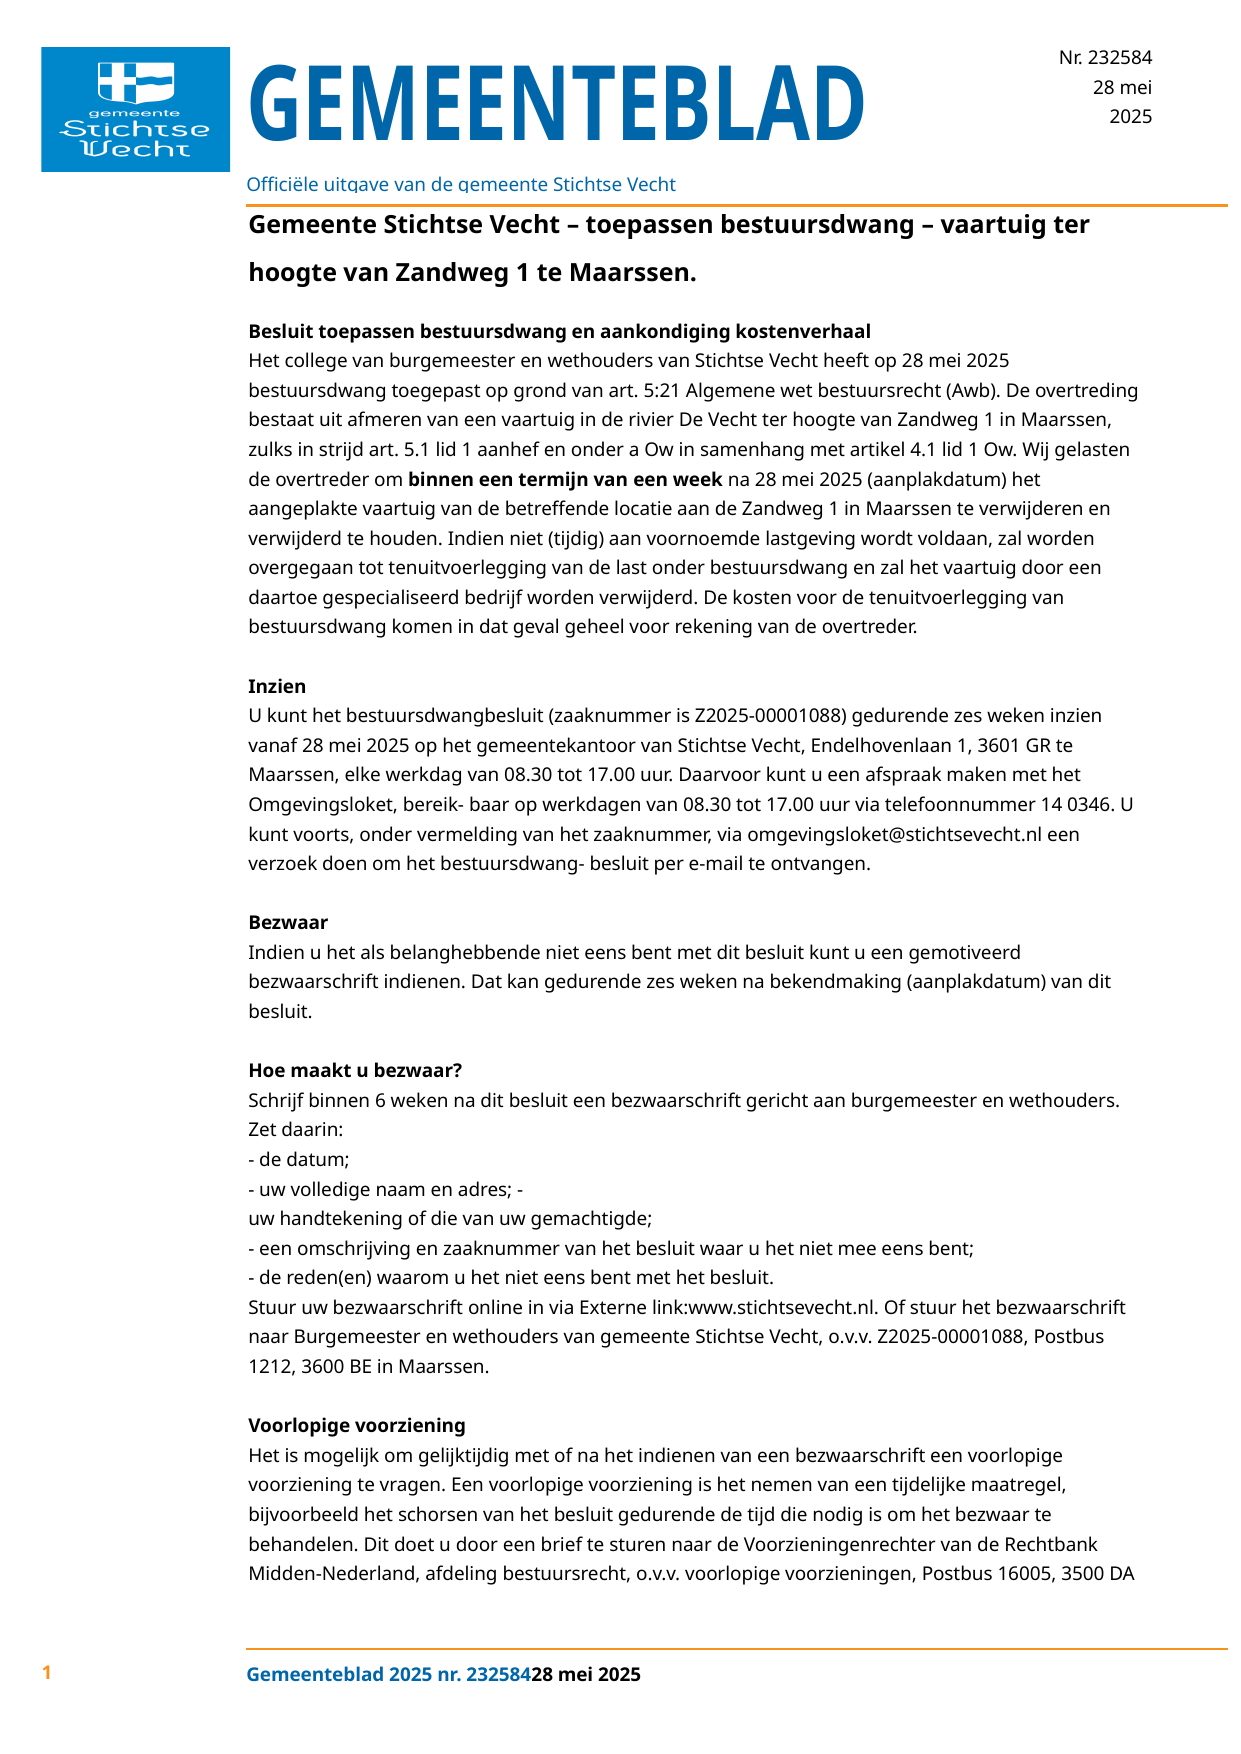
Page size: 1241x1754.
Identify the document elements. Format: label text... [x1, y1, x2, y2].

text Hoe maakt u bezwaar? [248, 1057, 1152, 1083]
text Stuur uw bezwaarschrift online in via Externe link:www.stichtsevecht.nl. Of stuur het bezwaarschrift naar Burgemeester en wethouders van gemeente Stichtse Vecht, o.v.v. Z2025-00001088, Postbus 1212, 3600 BE in Maarssen. [248, 1294, 1152, 1379]
text Besluit toepassen bestuursdwang en aankondiging kostenverhaal [248, 318, 1152, 344]
text Het is mogelijk om gelijktijdig met of na het indienen van een bezwaarschrift een voorlopige voorziening te vragen. Een voorlopige voorziening is het nemen van een tijdelijke maatregel, bijvoorbeeld het schorsen van het besluit gedurende de tijd die nodig is om het bezwaar te behandelen. Dit doet u door een brief te sturen naar de Voorzieningenrechter van de Rechtbank Midden-Nederland, afdeling bestuursrecht, o.v.v. voorlopige voorzieningen, Postbus 16005, 3500 DA [248, 1442, 1152, 1586]
text uw handtekening of die van uw gemachtigde; [248, 1205, 1152, 1231]
text - de datum; [248, 1146, 1152, 1172]
text Bezwaar [248, 909, 1152, 935]
picture [99, 63, 135, 101]
text - een omschrijving en zaaknummer van het besluit waar u het niet mee eens bent; [248, 1235, 1152, 1261]
text Inzien [248, 673, 1152, 699]
text Voorlopige voorziening [248, 1412, 1152, 1438]
text Schrijf binnen 6 weken na dit besluit een bezwaarschrift gericht aan burgemeester en wethouders. Zet daarin: [248, 1087, 1152, 1142]
text Indien u het als belanghebbende niet eens bent met dit besluit kunt u een gemotiveerd bezwaarschrift indienen. Dat kan gedurende zes weken na bekendmaking (aanplakdatum) van dit besluit. [248, 939, 1152, 1024]
text U kunt het bestuursdwangbesluit (zaaknummer is Z2025-00001088) gedurende zes weken inzien vanaf 28 mei 2025 op het gemeentekantoor van Stichtse Vecht, Endelhovenlaan 1, 3601 GR te Maarssen, elke werkdag van 08.30 tot 17.00 uur. Daarvoor kunt u een afspraak maken met het Omgevingsloket, bereik- baar op werkdagen van 08.30 tot 17.00 uur via telefoonnummer 14 0346. U kunt voorts, onder vermelding van het zaaknummer, via omgevingsloket@stichtsevecht.nl een verzoek doen om het bestuursdwang- besluit per e-mail te ontvangen. [248, 702, 1152, 876]
text Gemeente Stichtse Vecht – toepassen bestuursdwang – vaartuig ter hoogte van Zandweg 1 te Maarssen. [248, 207, 1152, 288]
text Het college van burgemeester en wethouders van Stichtse Vecht heeft op 28 mei 2025 bestuursdwang toegepast op grond van art. 5:21 Algemene wet bestuursrecht (Awb). De overtreding bestaat uit afmeren van een vaartuig in de rivier De Vecht ter hoogte van Zandweg 1 in Maarssen, zulks in strijd art. 5.1 lid 1 aanhef en onder a Ow in samenhang met artikel 4.1 lid 1 Ow. Wij gelasten de overtreder om binnen een termijn van een week na 28 mei 2025 (aanplakdatum) het aangeplakte vaartuig van de betreffende locatie aan de Zandweg 1 in Maarssen te verwijderen en verwijderd te houden. Indien niet (tijdig) aan voornoemde lastgeving wordt voldaan, zal worden overgegaan tot tenuitvoerlegging van de last onder bestuursdwang en zal het vaartuig door een daartoe gespecialiseerd bedrijf worden verwijderd. De kosten voor de tenuitvoerlegging van bestuursdwang komen in dat geval geheel voor rekening van de overtreder. [248, 347, 1152, 639]
picture [137, 63, 174, 103]
text - uw volledige naam en adres; - [248, 1176, 1152, 1202]
text - de reden(en) waarom u het niet eens bent met het besluit. [248, 1264, 1152, 1290]
